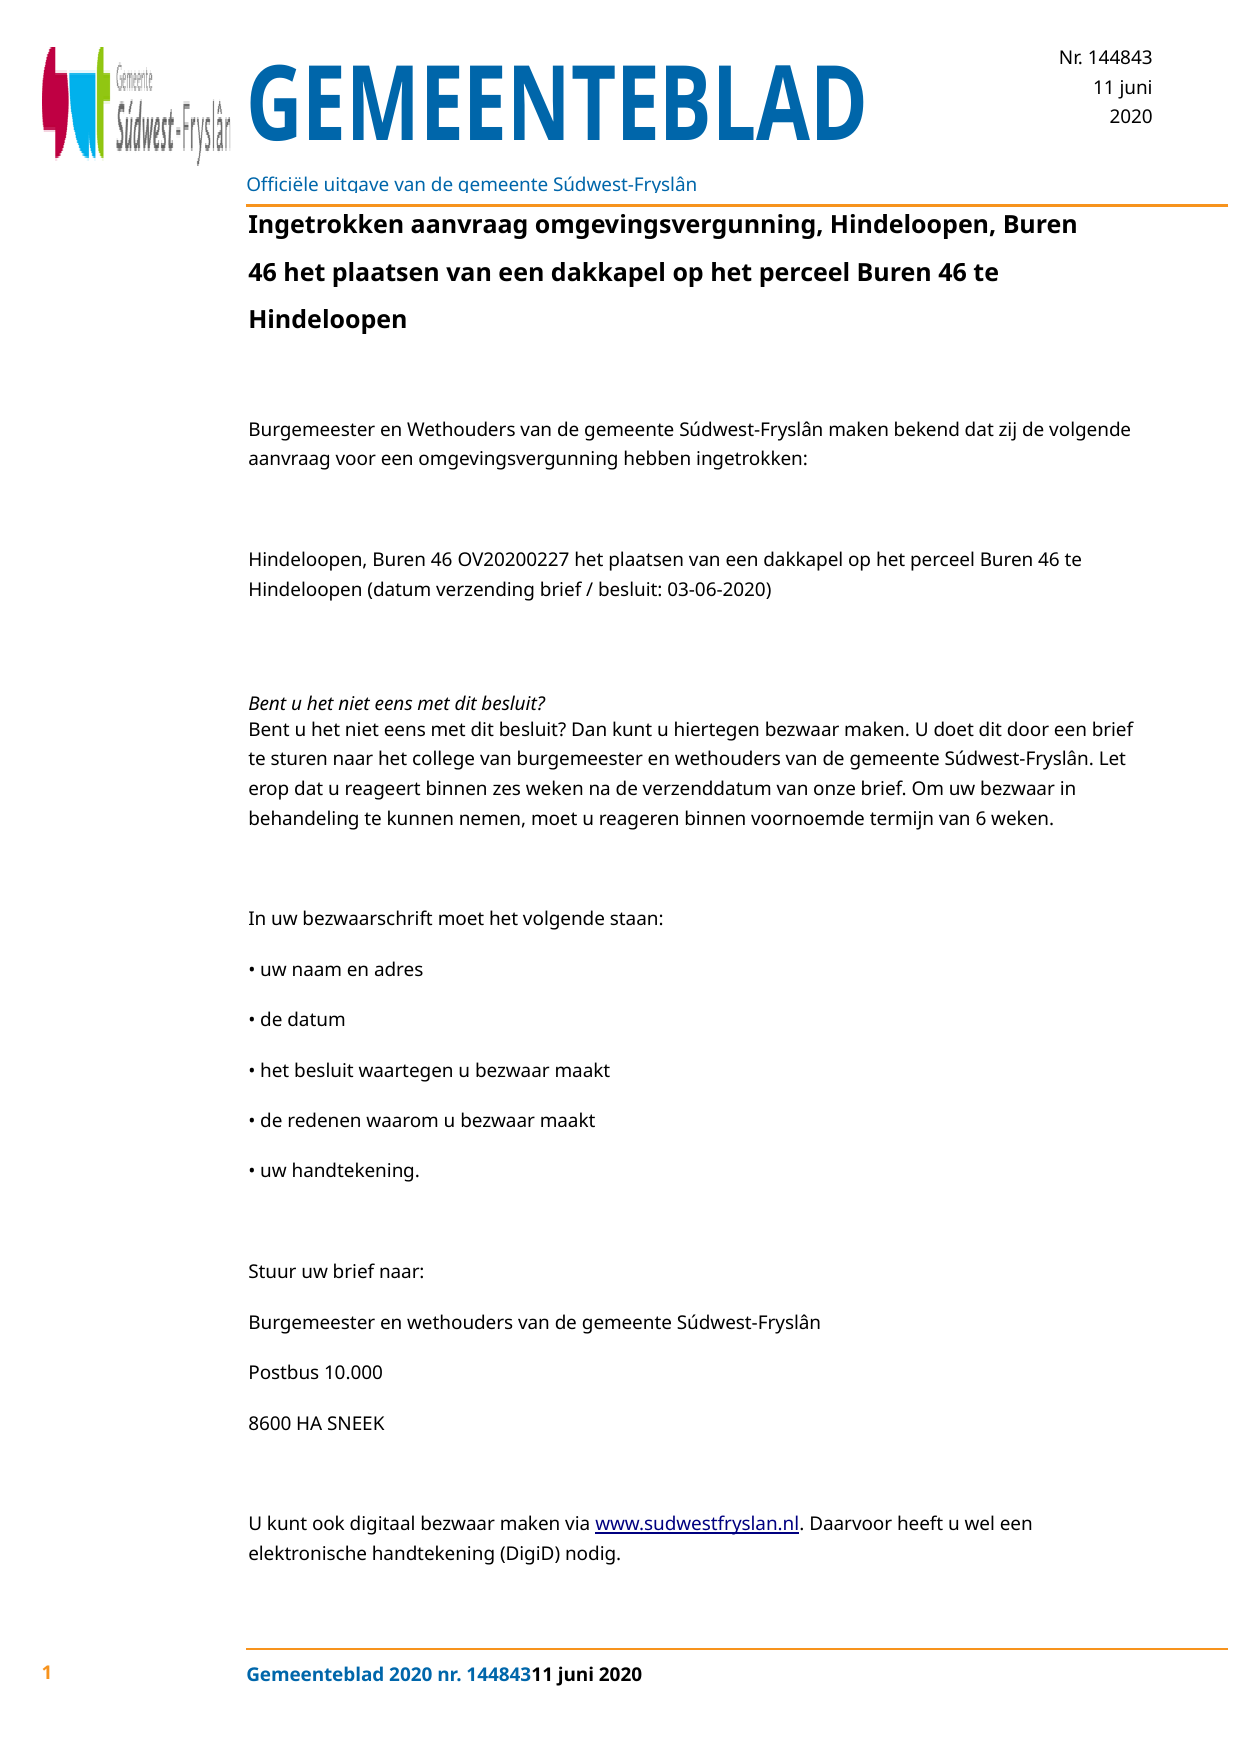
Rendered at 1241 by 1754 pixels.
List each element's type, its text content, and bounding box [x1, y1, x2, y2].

text • uw handtekening. [248, 1158, 1152, 1183]
text Postbus 10.000 [248, 1359, 1152, 1385]
text In uw bezwaarschrift moet het volgende staan: [248, 906, 1152, 931]
picture [41, 47, 231, 172]
text Bent u het niet eens met dit besluit? Dan kunt u hiertegen bezwaar maken. U doet dit door een brief te sturen naar het college van burgemeester en wethouders van de gemeente Súdwest-Fryslân. Let erop dat u reageert binnen zes weken na de verzenddatum van onze brief. Om uw bezwaar in behandeling te kunnen nemen, moet u reageren binnen voornoemde termijn van 6 weken. [248, 716, 1152, 831]
text Ingetrokken aanvraag omgevingsvergunning, Hindeloopen, Buren 46 het plaatsen van een dakkapel op het perceel Buren 46 te Hindeloopen [248, 207, 1152, 336]
text Burgemeester en Wethouders van de gemeente Súdwest-Fryslân maken bekend dat zij de volgende aanvraag voor een omgevingsvergunning hebben ingetrokken: [248, 416, 1152, 471]
text Stuur uw brief naar: [248, 1258, 1152, 1284]
text Hindeloopen, Buren 46 OV20200227 het plaatsen van een dakkapel op het perceel Buren 46 te Hindeloopen (datum verzending brief / besluit: 03-06-2020) [248, 546, 1152, 602]
text • de redenen waarom u bezwaar maakt [248, 1107, 1152, 1133]
text • uw naam en adres [248, 956, 1152, 982]
text U kunt ook digitaal bezwaar maken via www.sudwestfryslan.nl. Daarvoor heeft u wel een elektronische handtekening (DigiD) nodig. [248, 1511, 1152, 1566]
text • de datum [248, 1006, 1152, 1032]
text • het besluit waartegen u bezwaar maakt [248, 1057, 1152, 1083]
text 8600 HA SNEEK [248, 1410, 1152, 1436]
text Bent u het niet eens met dit besluit? [248, 690, 1152, 716]
text Burgemeester en wethouders van de gemeente Súdwest-Fryslân [248, 1309, 1152, 1335]
